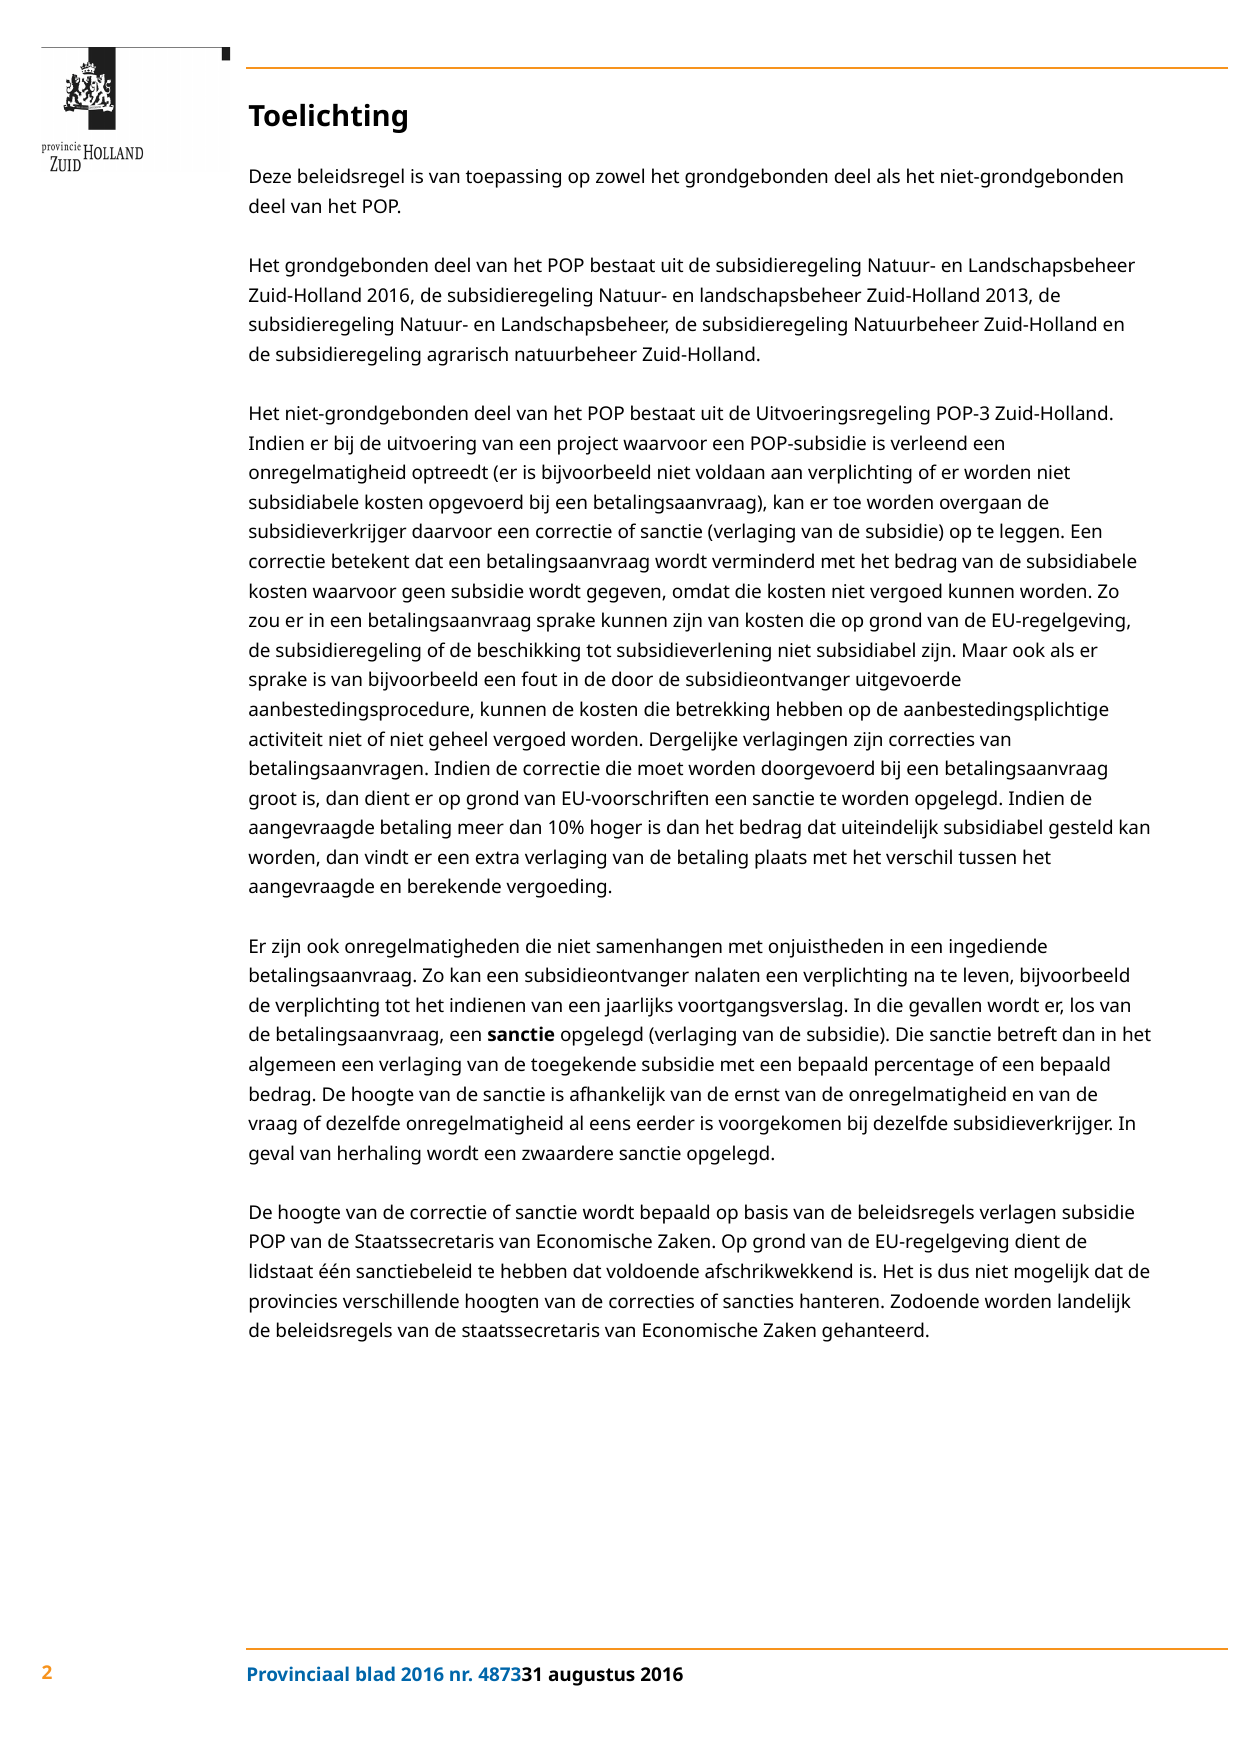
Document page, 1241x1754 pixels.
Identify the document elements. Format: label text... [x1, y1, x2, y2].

picture [41, 47, 231, 172]
text Er zijn ook onregelmatigheden die niet samenhangen met onjuistheden in een ingediende betalingsaanvraag. Zo kan een subsidieontvanger nalaten een verplichting na te leven, bijvoorbeeld de verplichting tot het indienen van een jaarlijks voortgangsverslag. In die gevallen wordt er, los van de betalingsaanvraag, een sanctie opgelegd (verlaging van de subsidie). Die sanctie betreft dan in het algemeen een verlaging van de toegekende subsidie met een bepaald percentage of een bepaald bedrag. De hoogte van de sanctie is afhankelijk van de ernst van de onregelmatigheid en van de vraag of dezelfde onregelmatigheid al eens eerder is voorgekomen bij dezelfde subsidieverkrijger. In geval van herhaling wordt een zwaardere sanctie opgelegd. [248, 933, 1152, 1166]
text Het niet-grondgebonden deel van het POP bestaat uit de Uitvoeringsregeling POP-3 Zuid-Holland. Indien er bij de uitvoering van een project waarvoor een POP-subsidie is verleend een onregelmatigheid optreedt (er is bijvoorbeeld niet voldaan aan verplichting of er worden niet subsidiabele kosten opgevoerd bij een betalingsaanvraag), kan er toe worden overgaan de subsidieverkrijger daarvoor een correctie of sanctie (verlaging van de subsidie) op te leggen. Een correctie betekent dat een betalingsaanvraag wordt verminderd met het bedrag van de subsidiabele kosten waarvoor geen subsidie wordt gegeven, omdat die kosten niet vergoed kunnen worden. Zo zou er in een betalingsaanvraag sprake kunnen zijn van kosten die op grond van de EU-regelgeving, de subsidieregeling of de beschikking tot subsidieverlening niet subsidiabel zijn. Maar ook als er sprake is van bijvoorbeeld een fout in de door de subsidieontvanger uitgevoerde aanbestedingsprocedure, kunnen de kosten die betrekking hebben op de aanbestedingsplichtige activiteit niet of niet geheel vergoed worden. Dergelijke verlagingen zijn correcties van betalingsaanvragen. Indien de correctie die moet worden doorgevoerd bij een betalingsaanvraag groot is, dan dient er op grond van EU-voorschriften een sanctie te worden opgelegd. Indien de aangevraagde betaling meer dan 10% hoger is dan het bedrag dat uiteindelijk subsidiabel gesteld kan worden, dan vindt er een extra verlaging van de betaling plaats met het verschil tussen het aangevraagde en berekende vergoeding. [248, 400, 1152, 899]
text Het grondgebonden deel van het POP bestaat uit de subsidieregeling Natuur- en Landschapsbeheer Zuid-Holland 2016, de subsidieregeling Natuur- en landschapsbeheer Zuid-Holland 2013, de subsidieregeling Natuur- en Landschapsbeheer, de subsidieregeling Natuurbeheer Zuid-Holland en de subsidieregeling agrarisch natuurbeheer Zuid-Holland. [248, 252, 1152, 367]
text Deze beleidsregel is van toepassing op zowel het grondgebonden deel als het niet-grondgebonden deel van het POP. [248, 164, 1152, 219]
text De hoogte van de correctie of sanctie wordt bepaald op basis van de beleidsregels verlagen subsidie POP van de Staatssecretaris van Economische Zaken. Op grond van de EU-regelgeving dient de lidstaat één sanctiebeleid te hebben dat voldoende afschrikwekkend is. Het is dus niet mogelijk dat de provincies verschillende hoogten van de correcties of sancties hanteren. Zodoende worden landelijk de beleidsregels van de staatssecretaris van Economische Zaken gehanteerd. [248, 1199, 1152, 1343]
text Toelichting [248, 95, 1152, 134]
